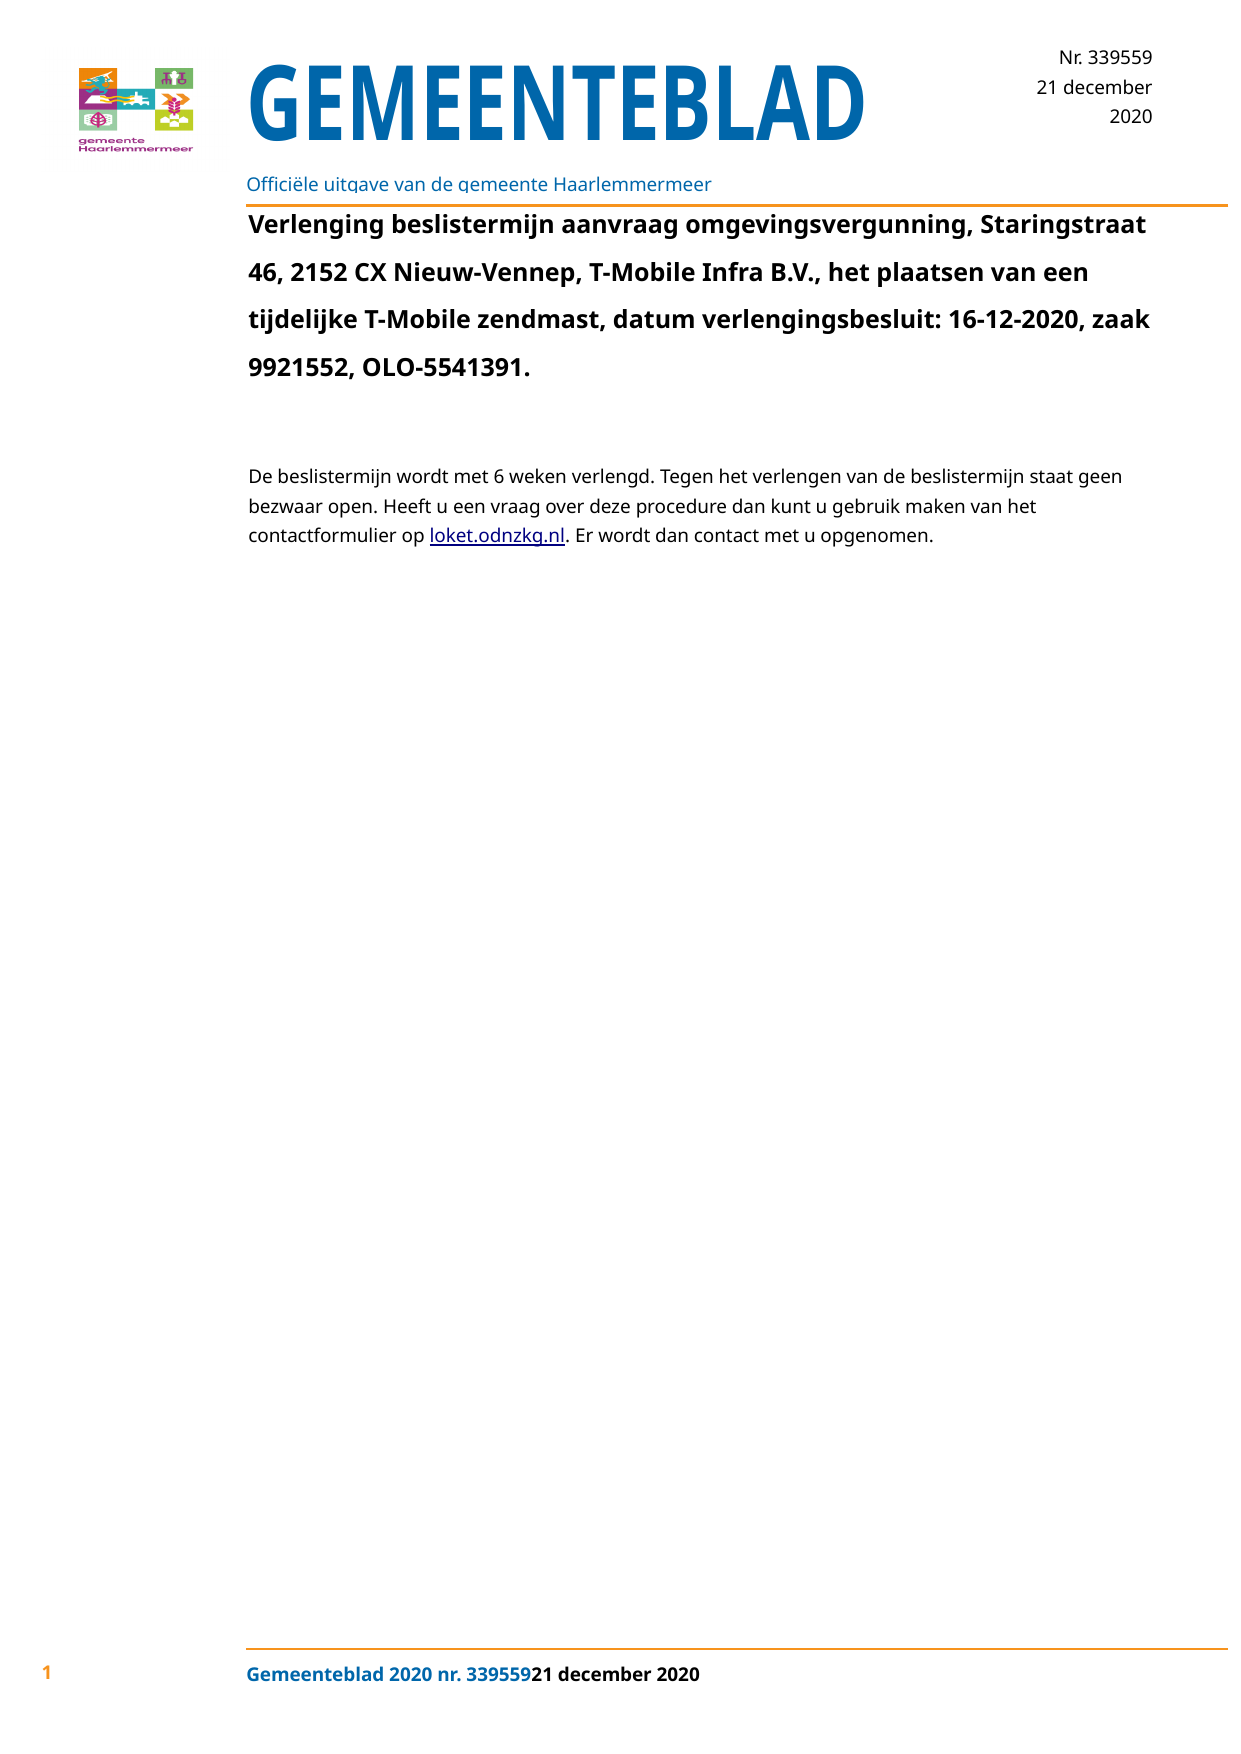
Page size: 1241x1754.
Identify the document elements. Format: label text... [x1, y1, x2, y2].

text Verlenging beslistermijn aanvraag omgevingsvergunning, Staringstraat 46, 2152 CX Nieuw-Vennep, T-Mobile Infra B.V., het plaatsen van een tijdelijke T-Mobile zendmast, datum verlengingsbesluit: 16-12-2020, zaak 9921552, OLO-5541391. [248, 207, 1152, 384]
text De beslistermijn wordt met 6 weken verlengd. Tegen het verlengen van de beslistermijn staat geen bezwaar open. Heeft u een vraag over deze procedure dan kunt u gebruik maken van het contactformulier op loket.odnzkg.nl. Er wordt dan contact met u opgenomen. [248, 463, 1152, 548]
picture [41, 47, 231, 172]
